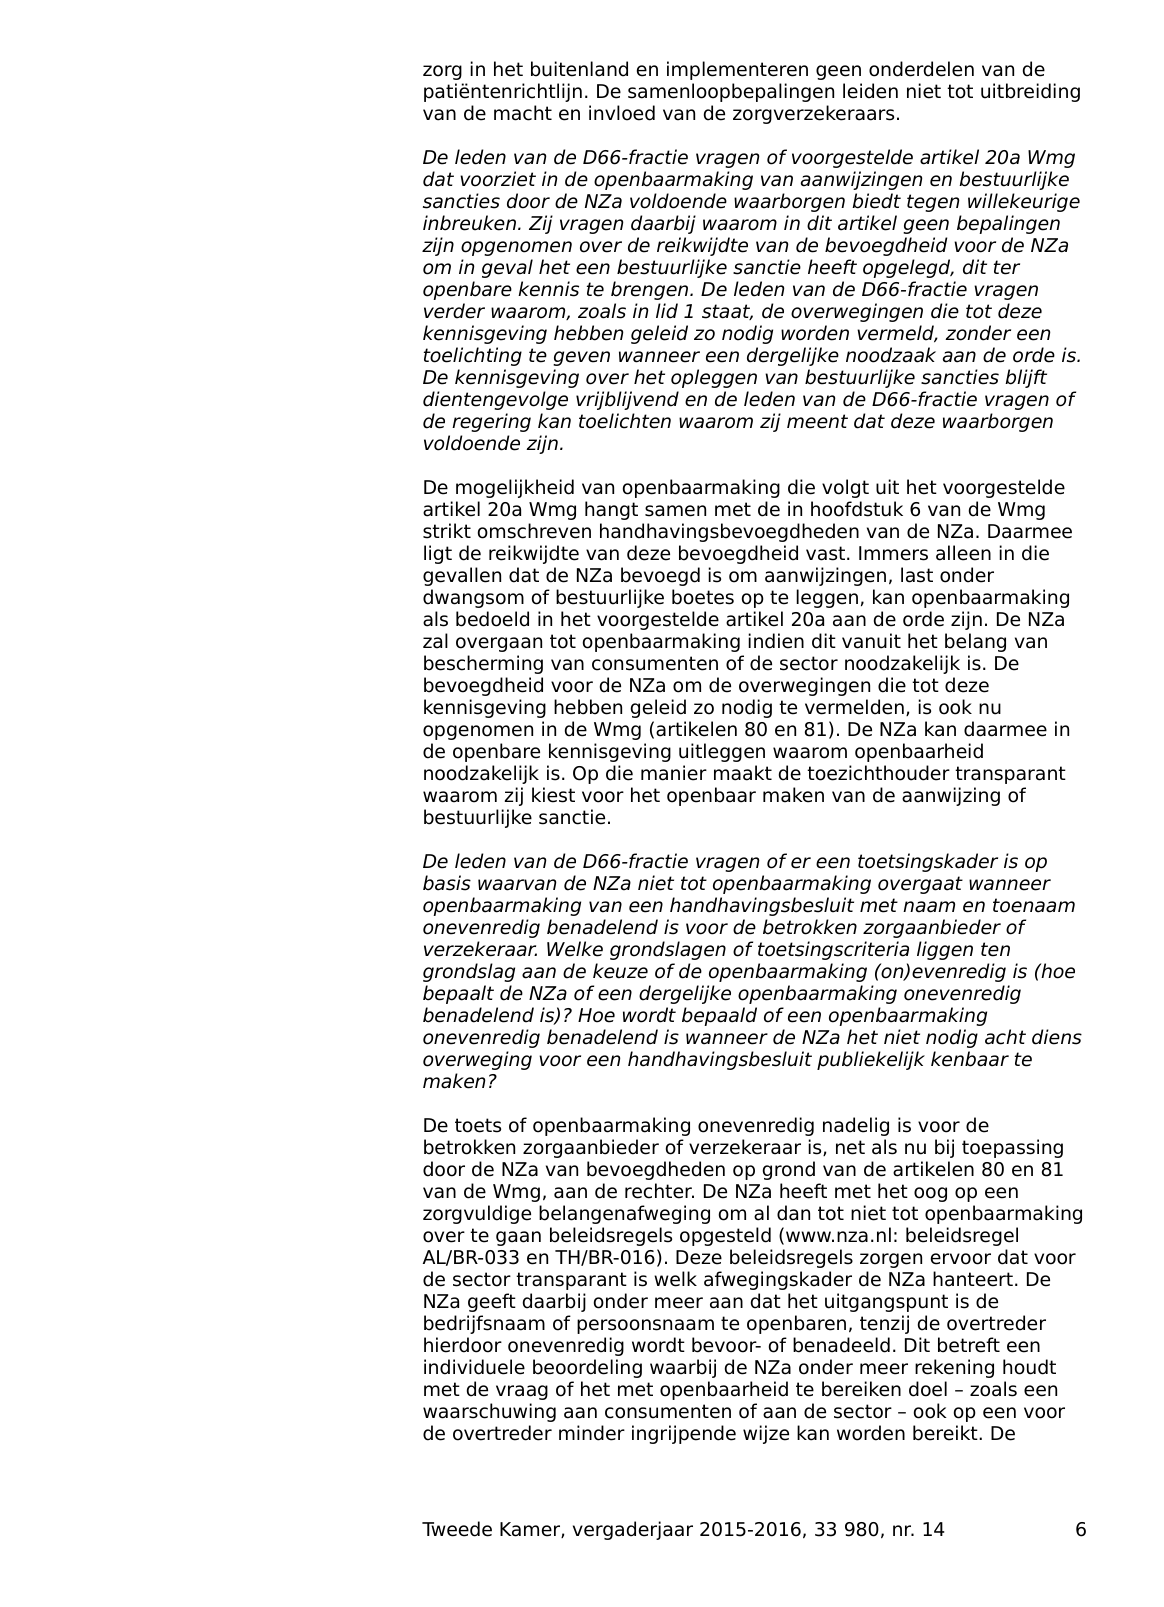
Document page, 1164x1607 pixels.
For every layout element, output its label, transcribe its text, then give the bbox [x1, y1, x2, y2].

text De mogelijkheid van openbaarmaking die volgt uit het voorgestelde artikel 20a Wmg hangt samen met de in hoofdstuk 6 van de Wmg strikt omschreven handhavingsbevoegdheden van de NZa. Daarmee ligt de reikwijdte van deze bevoegdheid vast. Immers alleen in die gevallen dat de NZa bevoegd is om aanwijzingen, last onder dwangsom of bestuurlijke boetes op te leggen, kan openbaarmaking als bedoeld in het voorgestelde artikel 20a aan de orde zijn. De NZa zal overgaan tot openbaarmaking indien dit vanuit het belang van bescherming van consumenten of de sector noodzakelijk is. De bevoegdheid voor de NZa om de overwegingen die tot deze kennisgeving hebben geleid zo nodig te vermelden, is ook nu opgenomen in de Wmg (artikelen 80 en 81). De NZa kan daarmee in de openbare kennisgeving uitleggen waarom openbaarheid noodzakelijk is. Op die manier maakt de toezichthouder transparant waarom zij kiest voor het openbaar maken van de aanwijzing of bestuurlijke sanctie. [422, 477, 1087, 829]
text De leden van de D66-fractie vragen of voorgestelde artikel 20a Wmg dat voorziet in de openbaarmaking van aanwijzingen en bestuurlijke sancties door de NZa voldoende waarborgen biedt tegen willekeurige inbreuken. Zij vragen daarbij waarom in dit artikel geen bepalingen zijn opgenomen over de reikwijdte van de bevoegdheid voor de NZa om in geval het een bestuurlijke sanctie heeft opgelegd, dit ter openbare kennis te brengen. De leden van de D66-fractie vragen verder waarom, zoals in lid 1 staat, de overwegingen die tot deze kennisgeving hebben geleid zo nodig worden vermeld, zonder een toelichting te geven wanneer een dergelijke noodzaak aan de orde is. De kennisgeving over het opleggen van bestuurlijke sancties blijft dientengevolge vrijblijvend en de leden van de D66-fractie vragen of de regering kan toelichten waarom zij meent dat deze waarborgen voldoende zijn. [422, 147, 1087, 455]
text zorg in het buitenland en implementeren geen onderdelen van de patiëntenrichtlijn. De samenloopbepalingen leiden niet tot uitbreiding van de macht en invloed van de zorgverzekeraars. [422, 59, 1087, 125]
text De toets of openbaarmaking onevenredig nadelig is voor de betrokken zorgaanbieder of verzekeraar is, net als nu bij toepassing door de NZa van bevoegdheden op grond van de artikelen 80 en 81 van de Wmg, aan de rechter. De NZa heeft met het oog op een zorgvuldige belangenafweging om al dan tot niet tot openbaarmaking over te gaan beleidsregels opgesteld (www.nza.nl: beleidsregel AL/BR-033 en TH/BR-016). Deze beleidsregels zorgen ervoor dat voor de sector transparant is welk afwegingskader de NZa hanteert. De NZa geeft daarbij onder meer aan dat het uitgangspunt is de bedrijfsnaam of persoonsnaam te openbaren, tenzij de overtreder hierdoor onevenredig wordt bevoor- of benadeeld. Dit betreft een individuele beoordeling waarbij de NZa onder meer rekening houdt met de vraag of het met openbaarheid te bereiken doel – zoals een waarschuwing aan consumenten of aan de sector – ook op een voor de overtreder minder ingrijpende wijze kan worden bereikt. De [422, 1115, 1087, 1444]
text De leden van de D66-fractie vragen of er een toetsingskader is op basis waarvan de NZa niet tot openbaarmaking overgaat wanneer openbaarmaking van een handhavingsbesluit met naam en toenaam onevenredig benadelend is voor de betrokken zorgaanbieder of verzekeraar. Welke grondslagen of toetsingscriteria liggen ten grondslag aan de keuze of de openbaarmaking (on)evenredig is (hoe bepaalt de NZa of een dergelijke openbaarmaking onevenredig benadelend is)? Hoe wordt bepaald of een openbaarmaking onevenredig benadelend is wanneer de NZa het niet nodig acht diens overweging voor een handhavingsbesluit publiekelijk kenbaar te maken? [422, 851, 1087, 1093]
